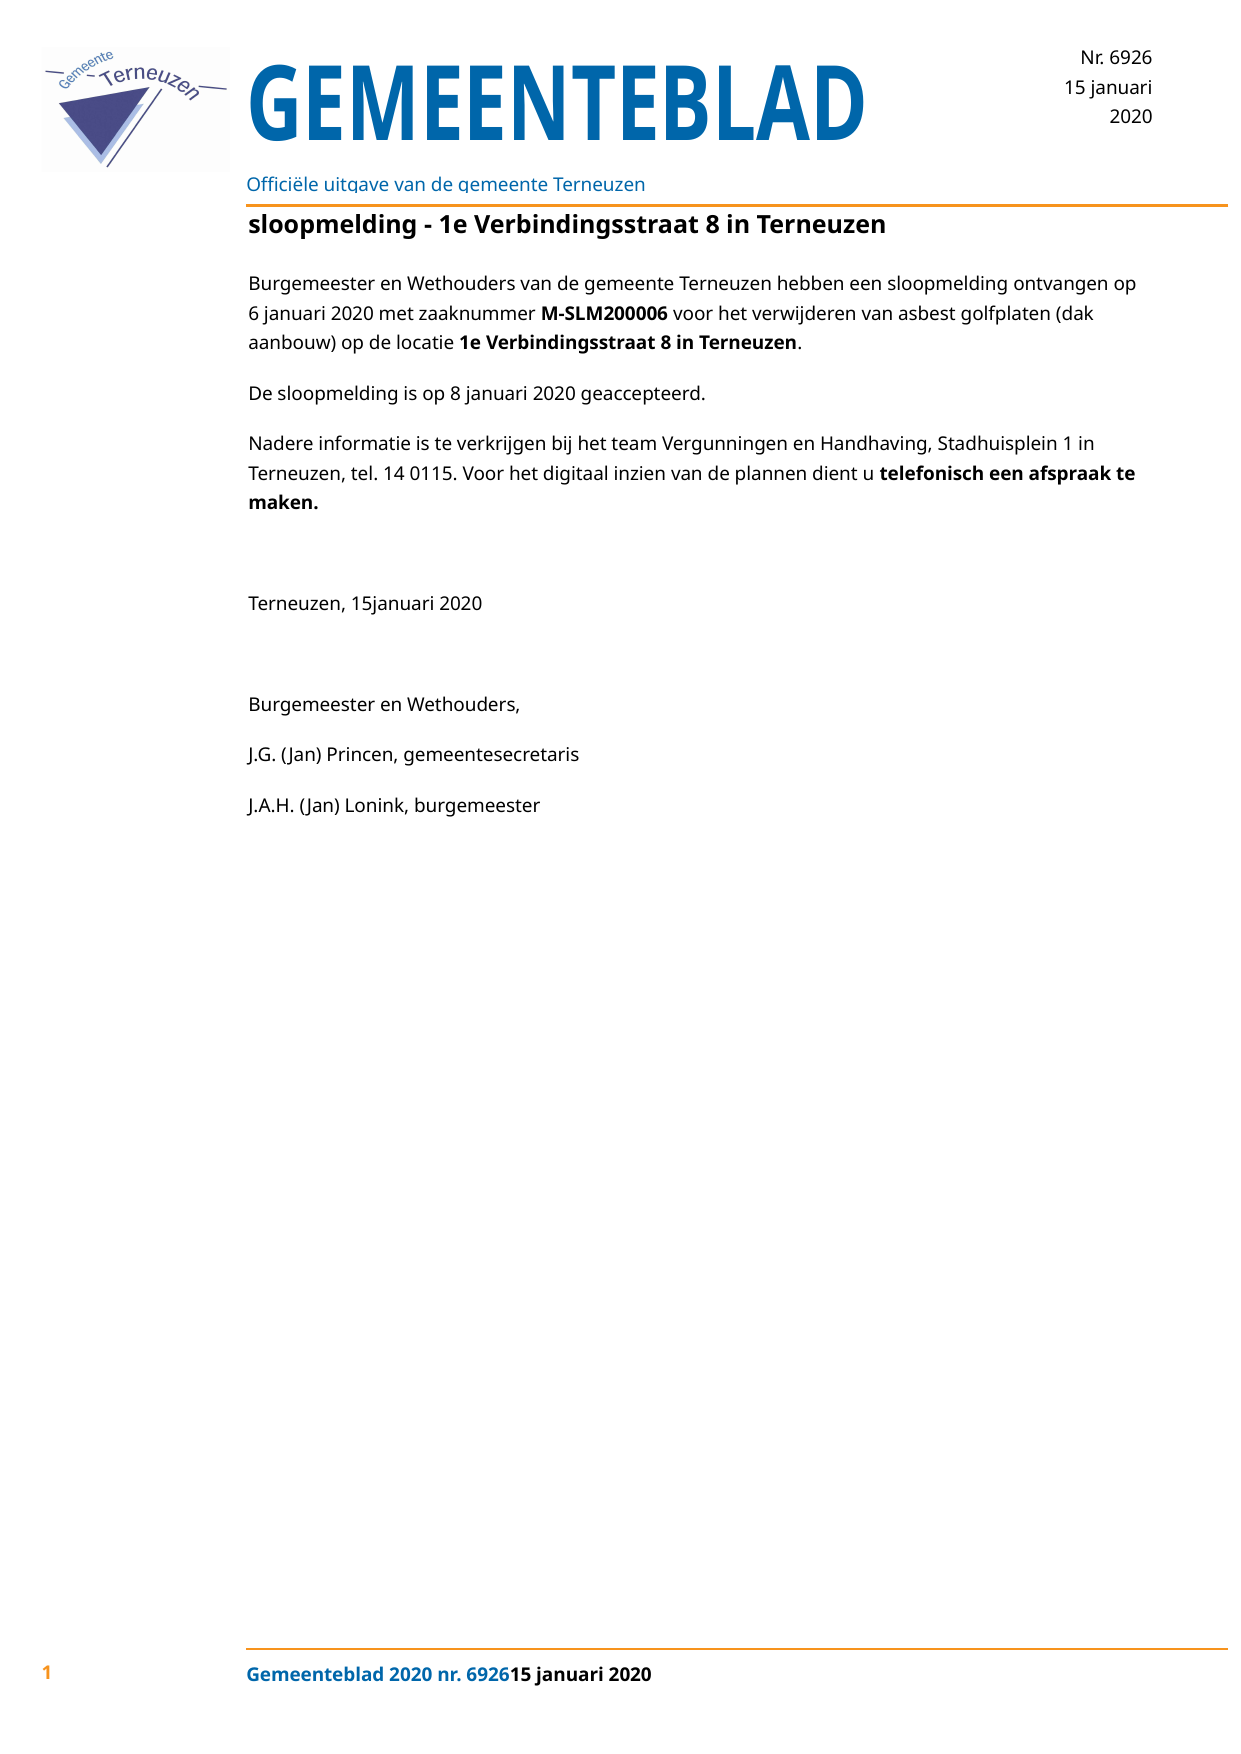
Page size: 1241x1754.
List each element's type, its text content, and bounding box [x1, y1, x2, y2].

text J.A.H. (Jan) Lonink, burgemeester [248, 792, 1152, 818]
text Burgemeester en Wethouders van de gemeente Terneuzen hebben een sloopmelding ontvangen op 6 januari 2020 met zaaknummer M-SLM200006 voor het verwijderen van asbest golfplaten (dak aanbouw) op de locatie 1e Verbindingsstraat 8 in Terneuzen. [248, 270, 1152, 355]
text Nadere informatie is te verkrijgen bij het team Vergunningen en Handhaving, Stadhuisplein 1 in Terneuzen, tel. 14 0115. Voor het digitaal inzien van de plannen dient u telefonisch een afspraak te maken. [248, 430, 1152, 515]
text sloopmelding - 1e Verbindingsstraat 8 in Terneuzen [248, 207, 1152, 241]
text De sloopmelding is op 8 januari 2020 geaccepteerd. [248, 380, 1152, 406]
text Burgemeester en Wethouders, [248, 691, 1152, 717]
text J.G. (Jan) Princen, gemeentesecretaris [248, 742, 1152, 767]
text Terneuzen, 15januari 2020 [248, 590, 1152, 616]
picture [41, 47, 231, 172]
